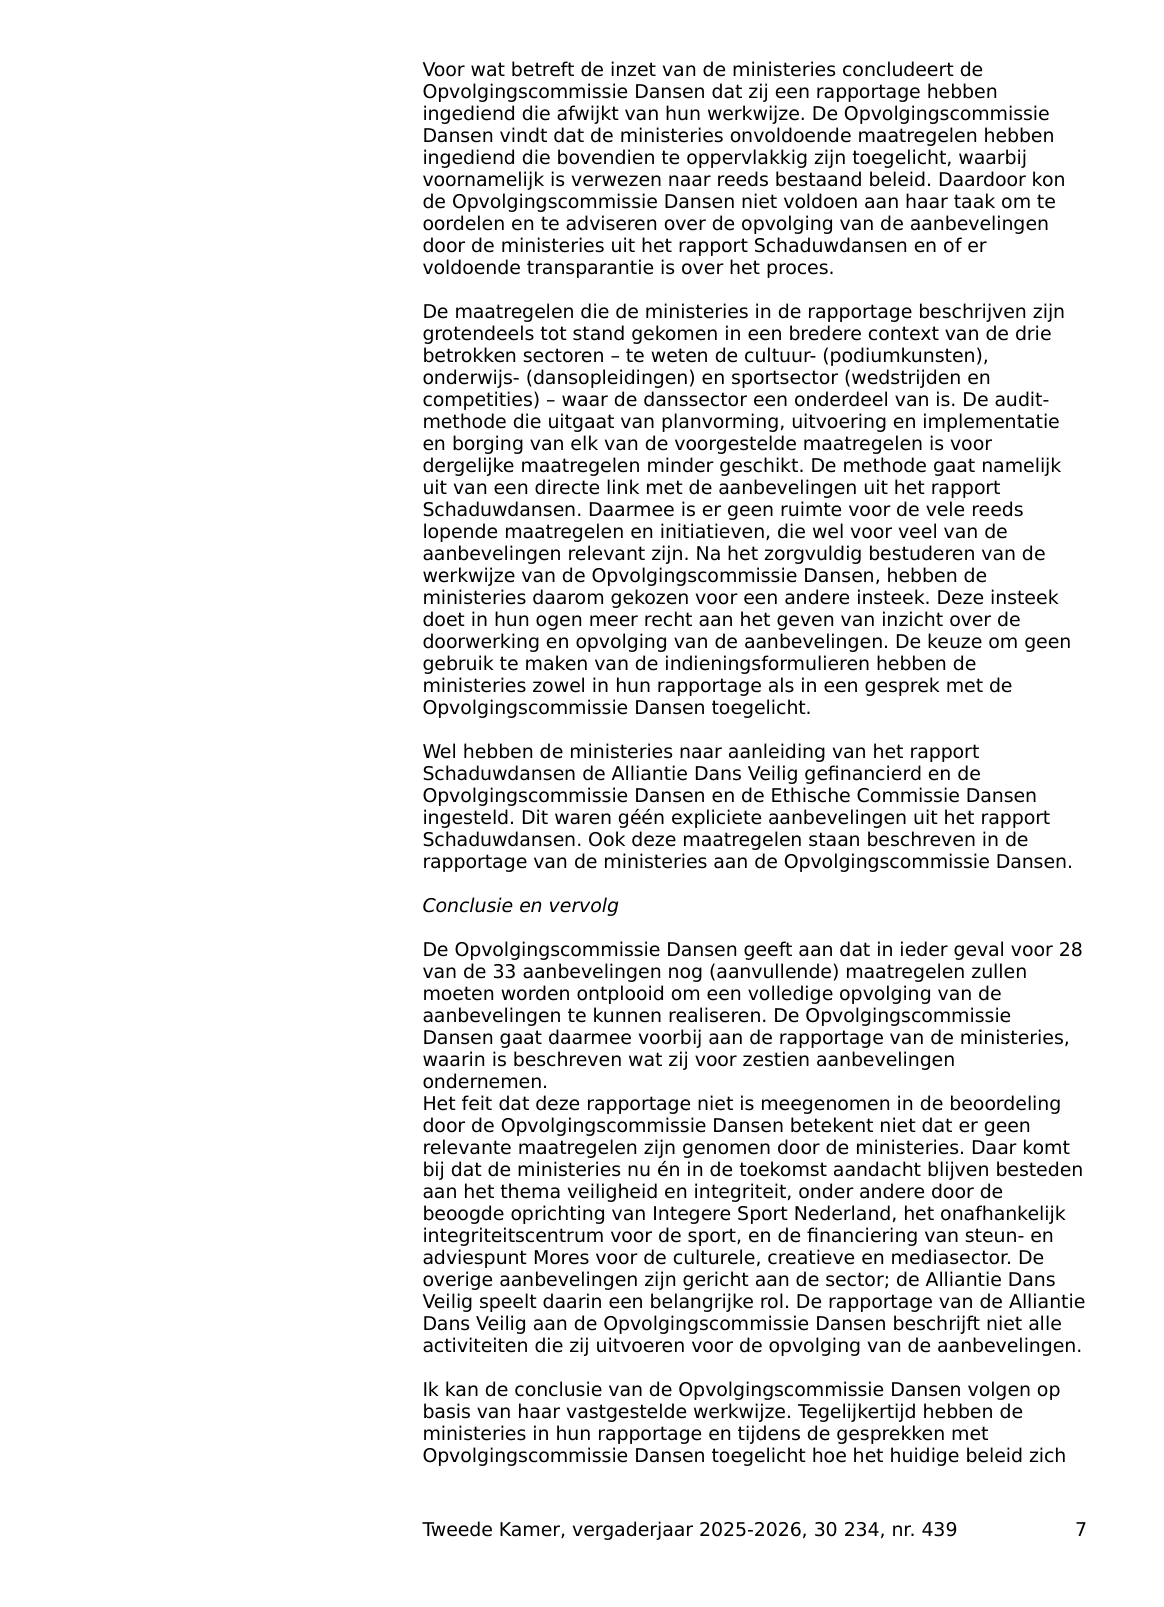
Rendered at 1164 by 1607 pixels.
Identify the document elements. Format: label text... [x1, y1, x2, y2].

text Het feit dat deze rapportage niet is meegenomen in de beoordeling door de Opvolgingscommissie Dansen betekent niet dat er geen relevante maatregelen zijn genomen door de ministeries. Daar komt bij dat de ministeries nu én in de toekomst aandacht blijven besteden aan het thema veiligheid en integriteit, onder andere door de beoogde oprichting van Integere Sport Nederland, het onafhankelijk integriteitscentrum voor de sport, en de financiering van steun- en adviespunt Mores voor de culturele, creatieve en mediasector. De overige aanbevelingen zijn gericht aan de sector; de Alliantie Dans Veilig speelt daarin een belangrijke rol. De rapportage van de Alliantie Dans Veilig aan de Opvolgingscommissie Dansen beschrijft niet alle activiteiten die zij uitvoeren voor de opvolging van de aanbevelingen. [422, 1093, 1087, 1357]
text Ik kan de conclusie van de Opvolgingscommissie Dansen volgen op basis van haar vastgestelde werkwijze. Tegelijkertijd hebben de ministeries in hun rapportage en tijdens de gesprekken met Opvolgingscommissie Dansen toegelicht hoe het huidige beleid zich [422, 1379, 1087, 1467]
text Voor wat betreft de inzet van de ministeries concludeert de Opvolgingscommissie Dansen dat zij een rapportage hebben ingediend die afwijkt van hun werkwijze. De Opvolgingscommissie Dansen vindt dat de ministeries onvoldoende maatregelen hebben ingediend die bovendien te oppervlakkig zijn toegelicht, waarbij voornamelijk is verwezen naar reeds bestaand beleid. Daardoor kon de Opvolgingscommissie Dansen niet voldoen aan haar taak om te oordelen en te adviseren over de opvolging van de aanbevelingen door de ministeries uit het rapport Schaduwdansen en of er voldoende transparantie is over het proces. [422, 59, 1087, 279]
text De Opvolgingscommissie Dansen geeft aan dat in ieder geval voor 28 van de 33 aanbevelingen nog (aanvullende) maatregelen zullen moeten worden ontplooid om een volledige opvolging van de aanbevelingen te kunnen realiseren. De Opvolgingscommissie Dansen gaat daarmee voorbij aan de rapportage van de ministeries, waarin is beschreven wat zij voor zestien aanbevelingen ondernemen. [422, 939, 1087, 1093]
text Wel hebben de ministeries naar aanleiding van het rapport Schaduwdansen de Alliantie Dans Veilig gefinancierd en de Opvolgingscommissie Dansen en de Ethische Commissie Dansen ingesteld. Dit waren géén expliciete aanbevelingen uit het rapport Schaduwdansen. Ook deze maatregelen staan beschreven in de rapportage van de ministeries aan de Opvolgingscommissie Dansen. [422, 741, 1087, 873]
text De maatregelen die de ministeries in de rapportage beschrijven zijn grotendeels tot stand gekomen in een bredere context van de drie betrokken sectoren – te weten de cultuur- (podiumkunsten), onderwijs- (dansopleidingen) en sportsector (wedstrijden en competities) – waar de danssector een onderdeel van is. De audit-methode die uitgaat van planvorming, uitvoering en implementatie en borging van elk van de voorgestelde maatregelen is voor dergelijke maatregelen minder geschikt. De methode gaat namelijk uit van een directe link met de aanbevelingen uit het rapport Schaduwdansen. Daarmee is er geen ruimte voor de vele reeds lopende maatregelen en initiatieven, die wel voor veel van de aanbevelingen relevant zijn. Na het zorgvuldig bestuderen van de werkwijze van de Opvolgingscommissie Dansen, hebben de ministeries daarom gekozen voor een andere insteek. Deze insteek doet in hun ogen meer recht aan het geven van inzicht over de doorwerking en opvolging van de aanbevelingen. De keuze om geen gebruik te maken van de indieningsformulieren hebben de ministeries zowel in hun rapportage als in een gesprek met de Opvolgingscommissie Dansen toegelicht. [422, 301, 1087, 719]
subtitle Conclusie en vervolg [422, 895, 1087, 917]
